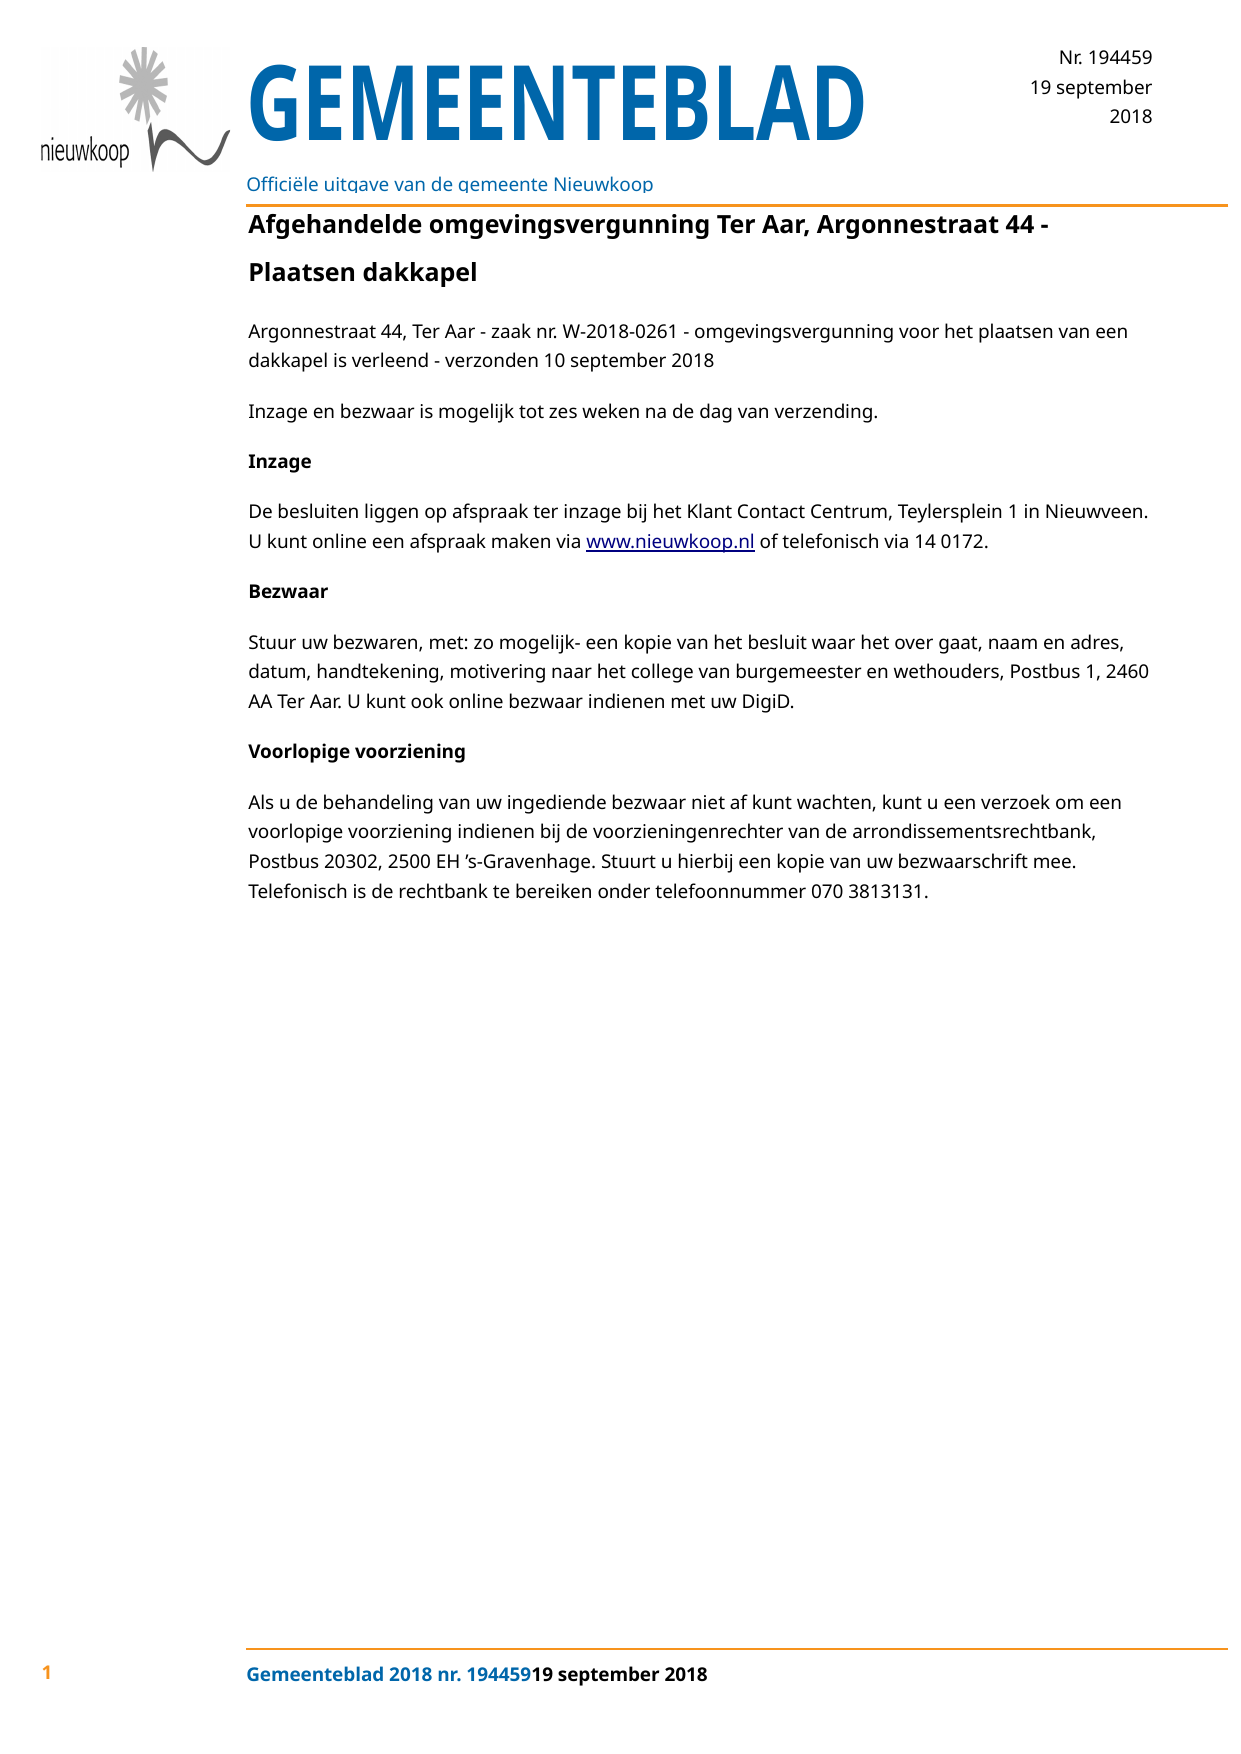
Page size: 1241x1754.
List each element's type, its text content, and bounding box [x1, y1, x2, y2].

text Afgehandelde omgevingsvergunning Ter Aar, Argonnestraat 44 - Plaatsen dakkapel [248, 207, 1152, 288]
text Stuur uw bezwaren, met: zo mogelijk- een kopie van het besluit waar het over gaat, naam en adres, datum, handtekening, motivering naar het college van burgemeester en wethouders, Postbus 1, 2460 AA Ter Aar. U kunt ook online bezwaar indienen met uw DigiD. [248, 629, 1152, 714]
text De besluiten liggen op afspraak ter inzage bij het Klant Contact Centrum, Teylersplein 1 in Nieuwveen. U kunt online een afspraak maken via www.nieuwkoop.nl of telefonisch via 14 0172. [248, 499, 1152, 554]
picture [41, 47, 231, 172]
text Argonnestraat 44, Ter Aar - zaak nr. W-2018-0261 - omgevingsvergunning voor het plaatsen van een dakkapel is verleend - verzonden 10 september 2018 [248, 318, 1152, 373]
text Inzage en bezwaar is mogelijk tot zes weken na de dag van verzending. [248, 398, 1152, 424]
text Inzage [248, 448, 1152, 474]
text Als u de behandeling van uw ingediende bezwaar niet af kunt wachten, kunt u een verzoek om een voorlopige voorziening indienen bij de voorzieningenrechter van de arrondissementsrechtbank, Postbus 20302, 2500 EH ’s-Gravenhage. Stuurt u hierbij een kopie van uw bezwaarschrift mee. Telefonisch is de rechtbank te bereiken onder telefoonnummer 070 3813131. [248, 789, 1152, 904]
text Bezwaar [248, 579, 1152, 604]
text Voorlopige voorziening [248, 739, 1152, 764]
